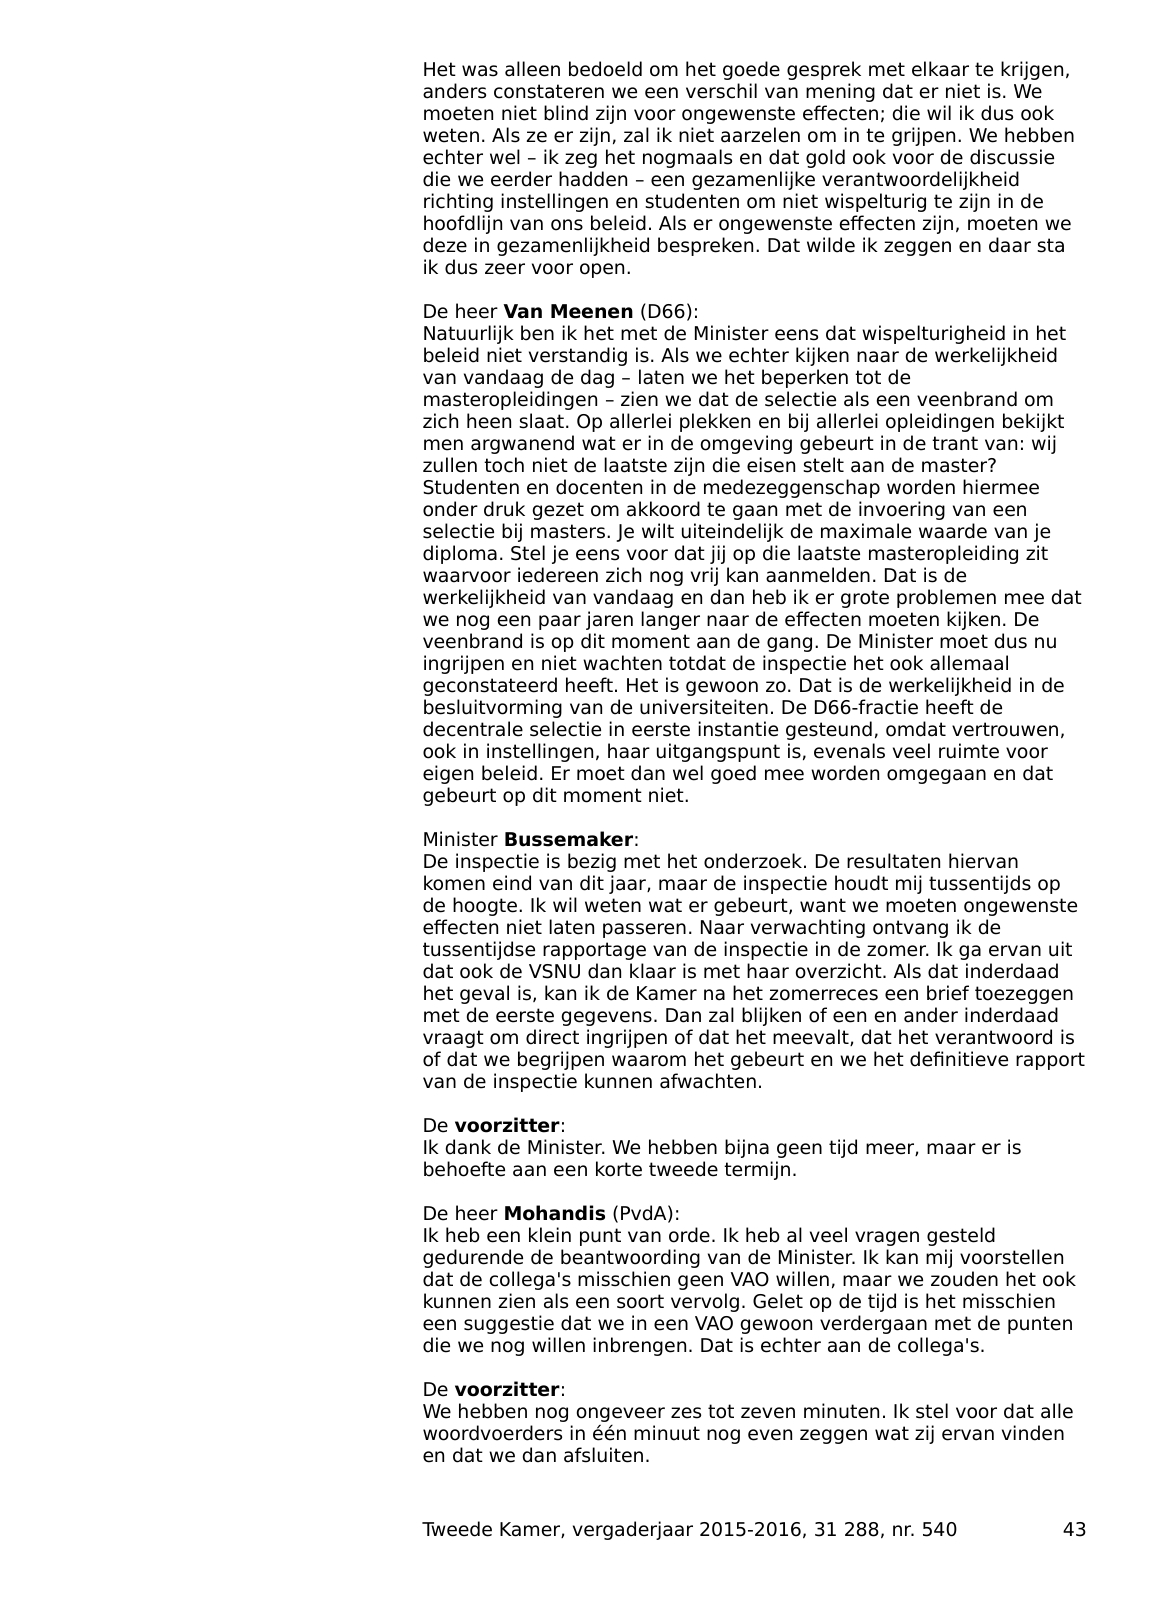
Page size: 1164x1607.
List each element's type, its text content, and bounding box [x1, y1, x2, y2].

text De inspectie is bezig met het onderzoek. De resultaten hiervan komen eind van dit jaar, maar de inspectie houdt mij tussentijds op de hoogte. Ik wil weten wat er gebeurt, want we moeten ongewenste effecten niet laten passeren. Naar verwachting ontvang ik de tussentijdse rapportage van de inspectie in de zomer. Ik ga ervan uit dat ook de VSNU dan klaar is met haar overzicht. Als dat inderdaad het geval is, kan ik de Kamer na het zomerreces een brief toezeggen met de eerste gegevens. Dan zal blijken of een en ander inderdaad vraagt om direct ingrijpen of dat het meevalt, dat het verantwoord is of dat we begrijpen waarom het gebeurt en we het definitieve rapport van de inspectie kunnen afwachten. [422, 851, 1087, 1092]
text De heer Mohandis (PvdA): [422, 1203, 1087, 1225]
text Ik dank de Minister. We hebben bijna geen tijd meer, maar er is behoefte aan een korte tweede termijn. [422, 1137, 1087, 1181]
text De voorzitter: [422, 1379, 1087, 1401]
text Ik heb een klein punt van orde. Ik heb al veel vragen gesteld gedurende de beantwoording van de Minister. Ik kan mij voorstellen dat de collega's misschien geen VAO willen, maar we zouden het ook kunnen zien als een soort vervolg. Gelet op de tijd is het misschien een suggestie dat we in een VAO gewoon verdergaan met de punten die we nog willen inbrengen. Dat is echter aan de collega's. [422, 1225, 1087, 1357]
text Minister Bussemaker: [422, 829, 1087, 851]
text De heer Van Meenen (D66): [422, 301, 1087, 323]
text De voorzitter: [422, 1115, 1087, 1137]
text We hebben nog ongeveer zes tot zeven minuten. Ik stel voor dat alle woordvoerders in één minuut nog even zeggen wat zij ervan vinden en dat we dan afsluiten. [422, 1401, 1087, 1467]
text Natuurlijk ben ik het met de Minister eens dat wispelturigheid in het beleid niet verstandig is. Als we echter kijken naar de werkelijkheid van vandaag de dag – laten we het beperken tot de masteropleidingen – zien we dat de selectie als een veenbrand om zich heen slaat. Op allerlei plekken en bij allerlei opleidingen bekijkt men argwanend wat er in de omgeving gebeurt in de trant van: wij zullen toch niet de laatste zijn die eisen stelt aan de master? Studenten en docenten in de medezeggenschap worden hiermee onder druk gezet om akkoord te gaan met de invoering van een selectie bij masters. Je wilt uiteindelijk de maximale waarde van je diploma. Stel je eens voor dat jij op die laatste masteropleiding zit waarvoor iedereen zich nog vrij kan aanmelden. Dat is de werkelijkheid van vandaag en dan heb ik er grote problemen mee dat we nog een paar jaren langer naar de effecten moeten kijken. De veenbrand is op dit moment aan de gang. De Minister moet dus nu ingrijpen en niet wachten totdat de inspectie het ook allemaal geconstateerd heeft. Het is gewoon zo. Dat is de werkelijkheid in de besluitvorming van de universiteiten. De D66-fractie heeft de decentrale selectie in eerste instantie gesteund, omdat vertrouwen, ook in instellingen, haar uitgangspunt is, evenals veel ruimte voor eigen beleid. Er moet dan wel goed mee worden omgegaan en dat gebeurt op dit moment niet. [422, 323, 1087, 807]
text Het was alleen bedoeld om het goede gesprek met elkaar te krijgen, anders constateren we een verschil van mening dat er niet is. We moeten niet blind zijn voor ongewenste effecten; die wil ik dus ook weten. Als ze er zijn, zal ik niet aarzelen om in te grijpen. We hebben echter wel – ik zeg het nogmaals en dat gold ook voor de discussie die we eerder hadden – een gezamenlijke verantwoordelijkheid richting instellingen en studenten om niet wispelturig te zijn in de hoofdlijn van ons beleid. Als er ongewenste effecten zijn, moeten we deze in gezamenlijkheid bespreken. Dat wilde ik zeggen en daar sta ik dus zeer voor open. [422, 59, 1087, 279]
